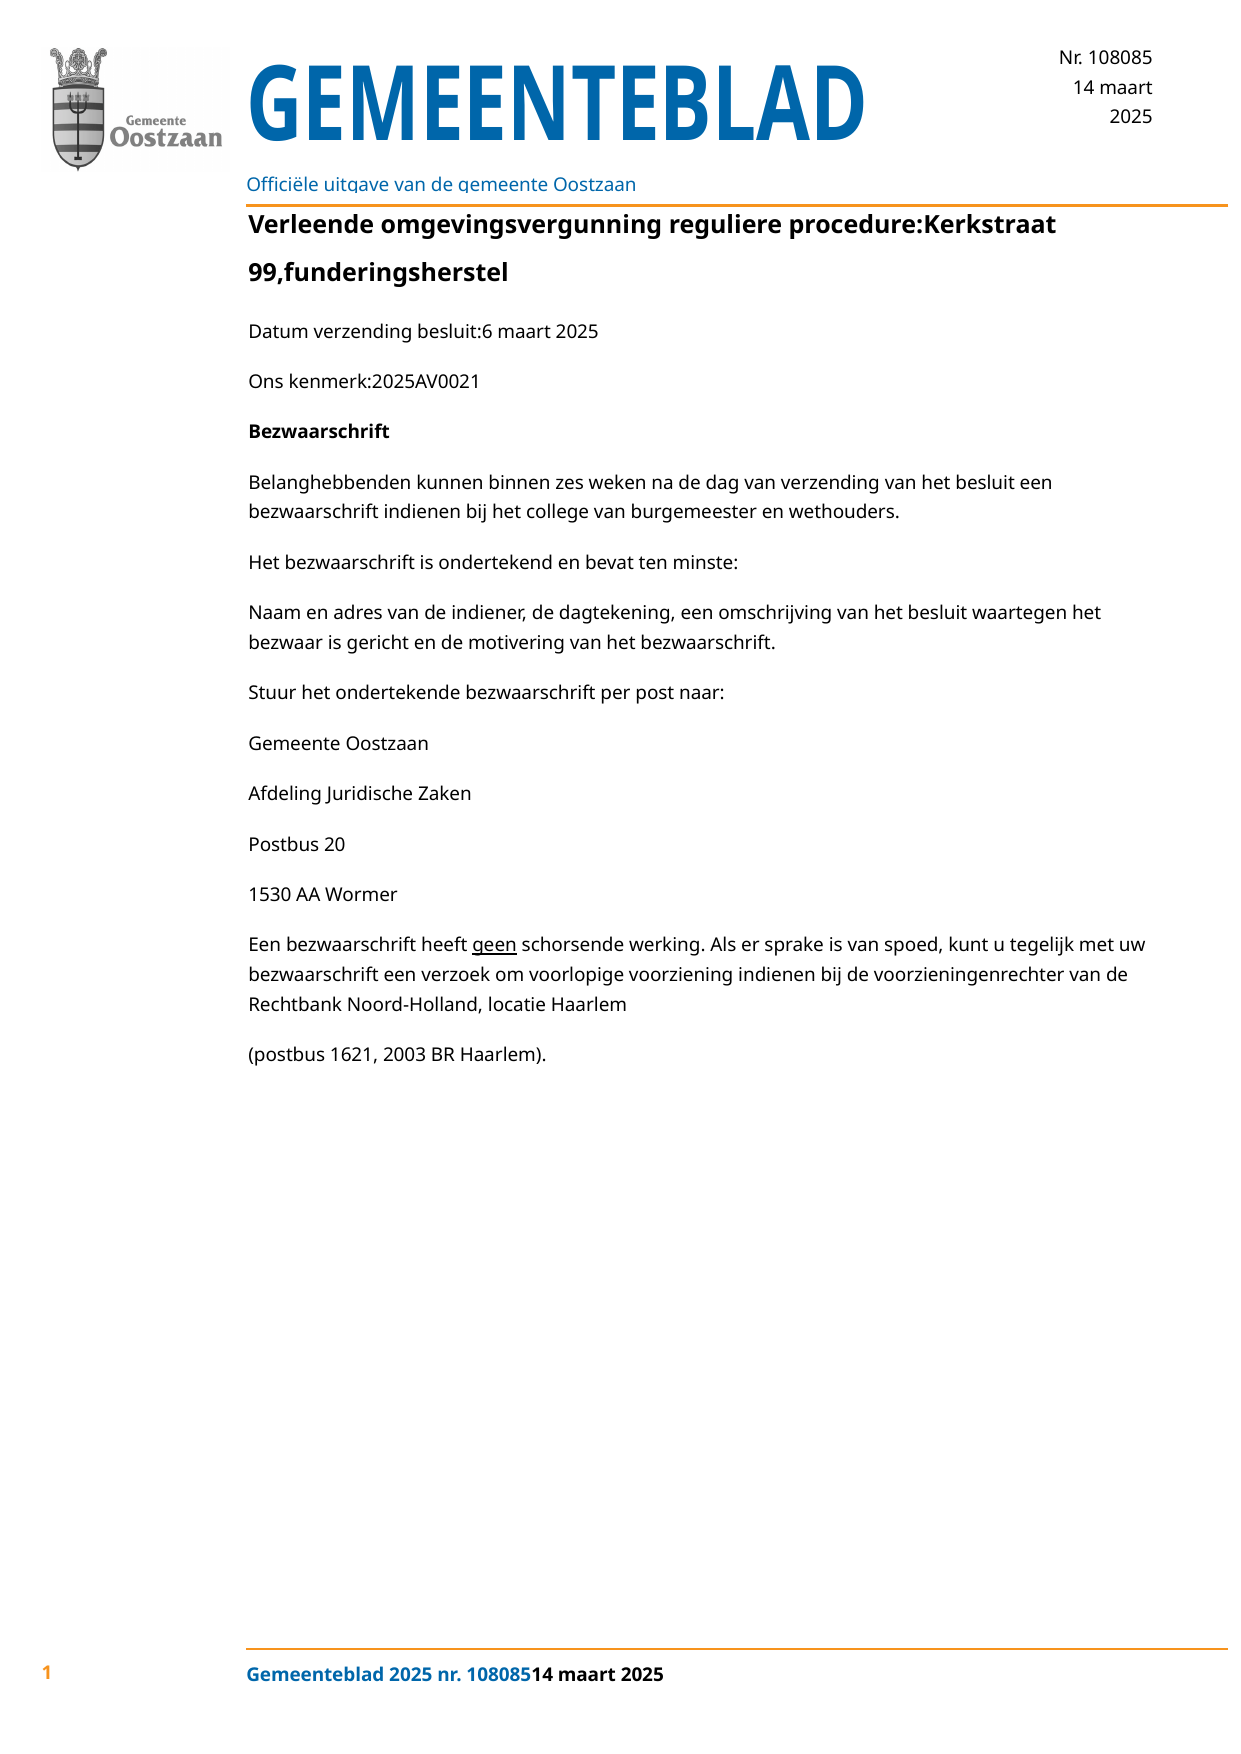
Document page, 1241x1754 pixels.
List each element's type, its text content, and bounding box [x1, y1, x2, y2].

text (postbus 1621, 2003 BR Haarlem). [248, 1041, 1152, 1067]
picture [41, 47, 231, 172]
text Belanghebbenden kunnen binnen zes weken na de dag van verzending van het besluit een bezwaarschrift indienen bij het college van burgemeester en wethouders. [248, 469, 1152, 524]
text 1530 AA Wormer [248, 881, 1152, 907]
text Naam en adres van de indiener, de dagtekening, een omschrijving van het besluit waartegen het bezwaar is gericht en de motivering van het bezwaarschrift. [248, 599, 1152, 655]
text Bezwaarschrift [248, 419, 1152, 444]
text Ons kenmerk:2025AV0021 [248, 368, 1152, 394]
text Verleende omgevingsvergunning reguliere procedure:Kerkstraat 99,funderingsherstel [248, 207, 1152, 288]
text Gemeente Oostzaan [248, 730, 1152, 756]
text Afdeling Juridische Zaken [248, 780, 1152, 806]
text Een bezwaarschrift heeft geen schorsende werking. Als er sprake is van spoed, kunt u tegelijk met uw bezwaarschrift een verzoek om voorlopige voorziening indienen bij de voorzieningenrechter van de Rechtbank Noord-Holland, locatie Haarlem [248, 932, 1152, 1017]
text Datum verzending besluit:6 maart 2025 [248, 318, 1152, 344]
text Stuur het ondertekende bezwaarschrift per post naar: [248, 679, 1152, 705]
text Postbus 20 [248, 831, 1152, 857]
text Het bezwaarschrift is ondertekend en bevat ten minste: [248, 549, 1152, 575]
